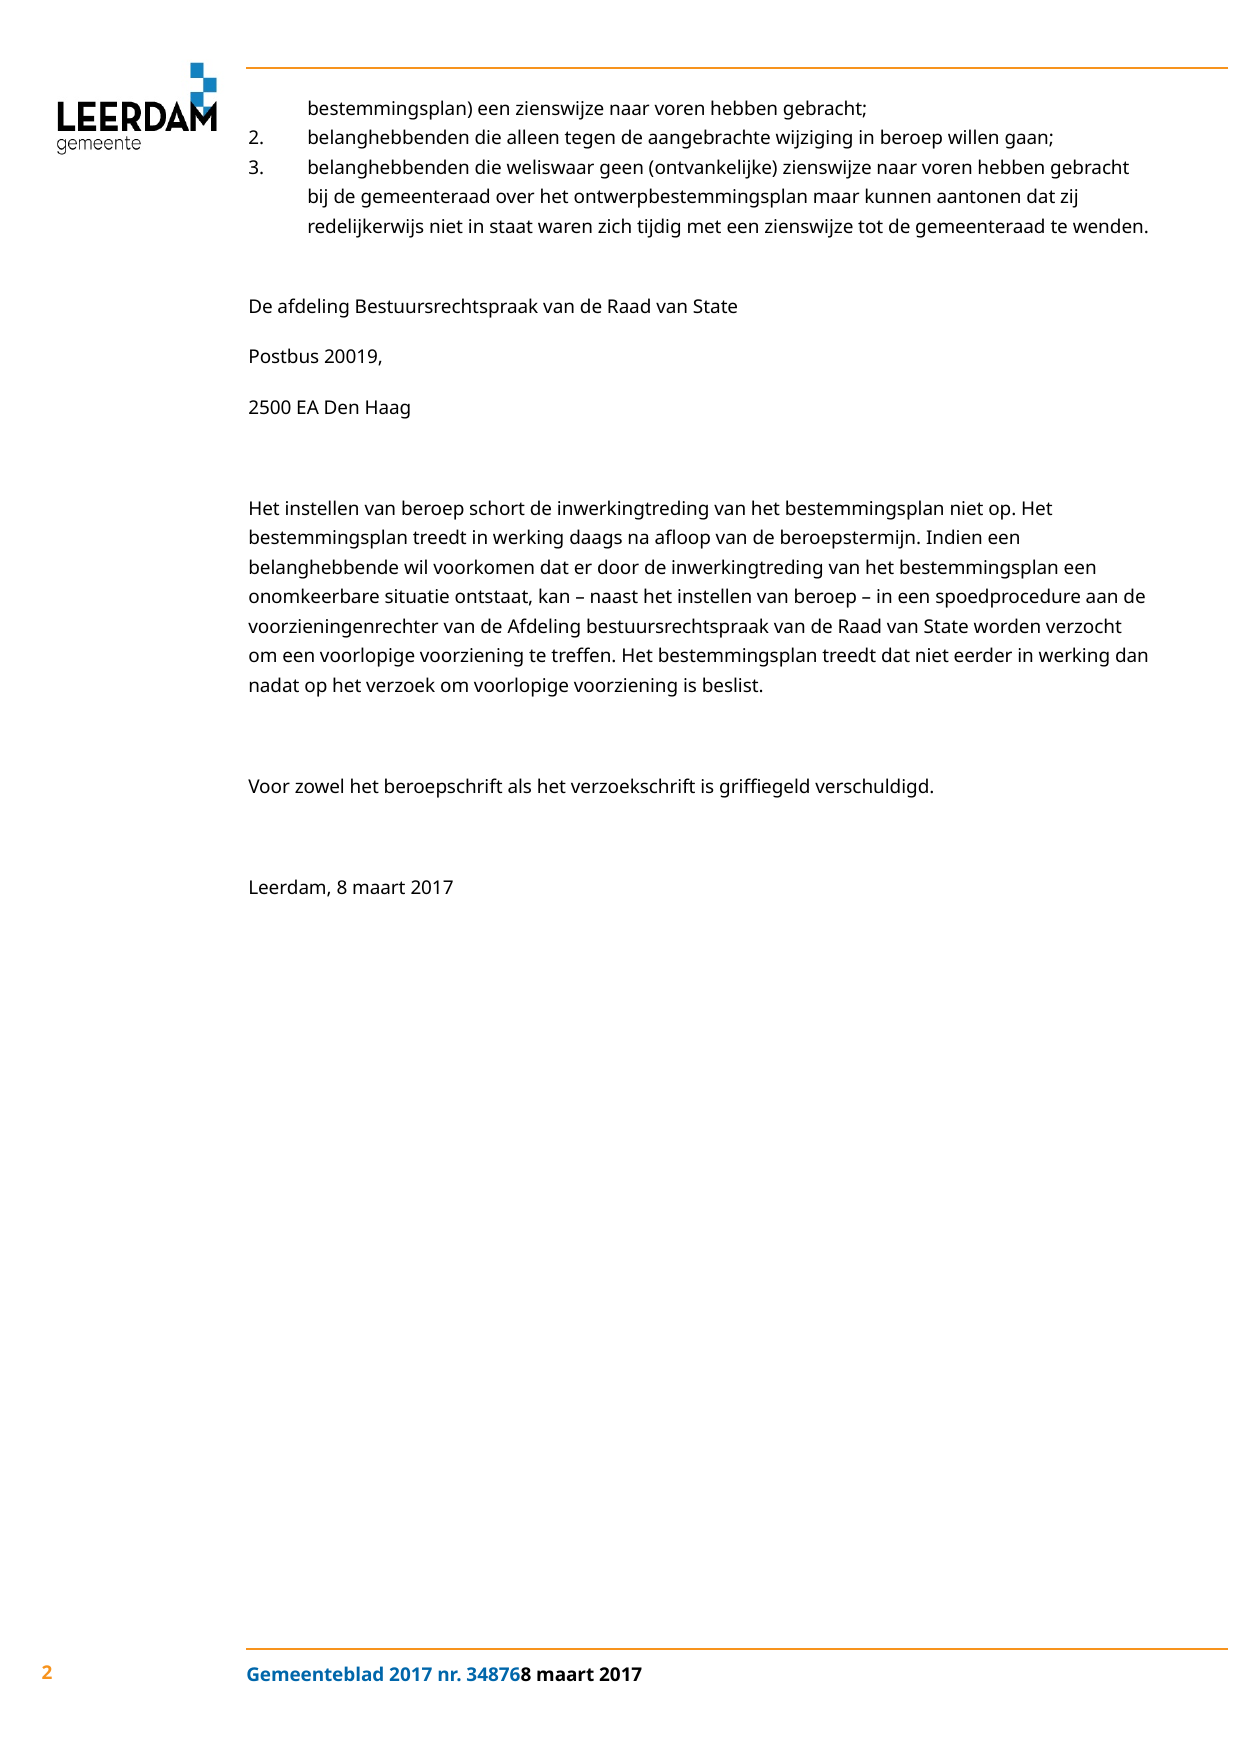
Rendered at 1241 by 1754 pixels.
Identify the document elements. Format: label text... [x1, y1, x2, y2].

text De afdeling Bestuursrechtspraak van de Raad van State [248, 293, 1152, 319]
list belanghebbenden die weliswaar geen (ontvankelijke) zienswijze naar voren hebben gebracht bij de gemeenteraad over het ontwerpbestemmingsplan maar kunnen aantonen dat zij redelijkerwijs niet in staat waren zich tijdig met een zienswijze tot de gemeenteraad te wenden. [248, 154, 1152, 239]
text Voor zowel het beroepschrift als het verzoekschrift is griffiegeld verschuldigd. [248, 773, 1152, 799]
text Het instellen van beroep schort de inwerkingtreding van het bestemmingsplan niet op. Het bestemmingsplan treedt in werking daags na afloop van de beroepstermijn. Indien een belanghebbende wil voorkomen dat er door de inwerkingtreding van het bestemmingsplan een onomkeerbare situatie ontstaat, kan – naast het instellen van beroep – in een spoedprocedure aan de voorzieningenrechter van de Afdeling bestuursrechtspraak van de Raad van State worden verzocht om een voorlopige voorziening te treffen. Het bestemmingsplan treedt dat niet eerder in werking dan nadat op het verzoek om voorlopige voorziening is beslist. [248, 495, 1152, 698]
picture [41, 47, 231, 172]
list belanghebbenden die alleen tegen de aangebrachte wijziging in beroep willen gaan; [248, 124, 1152, 150]
text Postbus 20019, [248, 343, 1152, 369]
text Leerdam, 8 maart 2017 [248, 874, 1152, 900]
text 2500 EA Den Haag [248, 394, 1152, 420]
list bestemmingsplan) een zienswijze naar voren hebben gebracht; [248, 95, 1152, 121]
